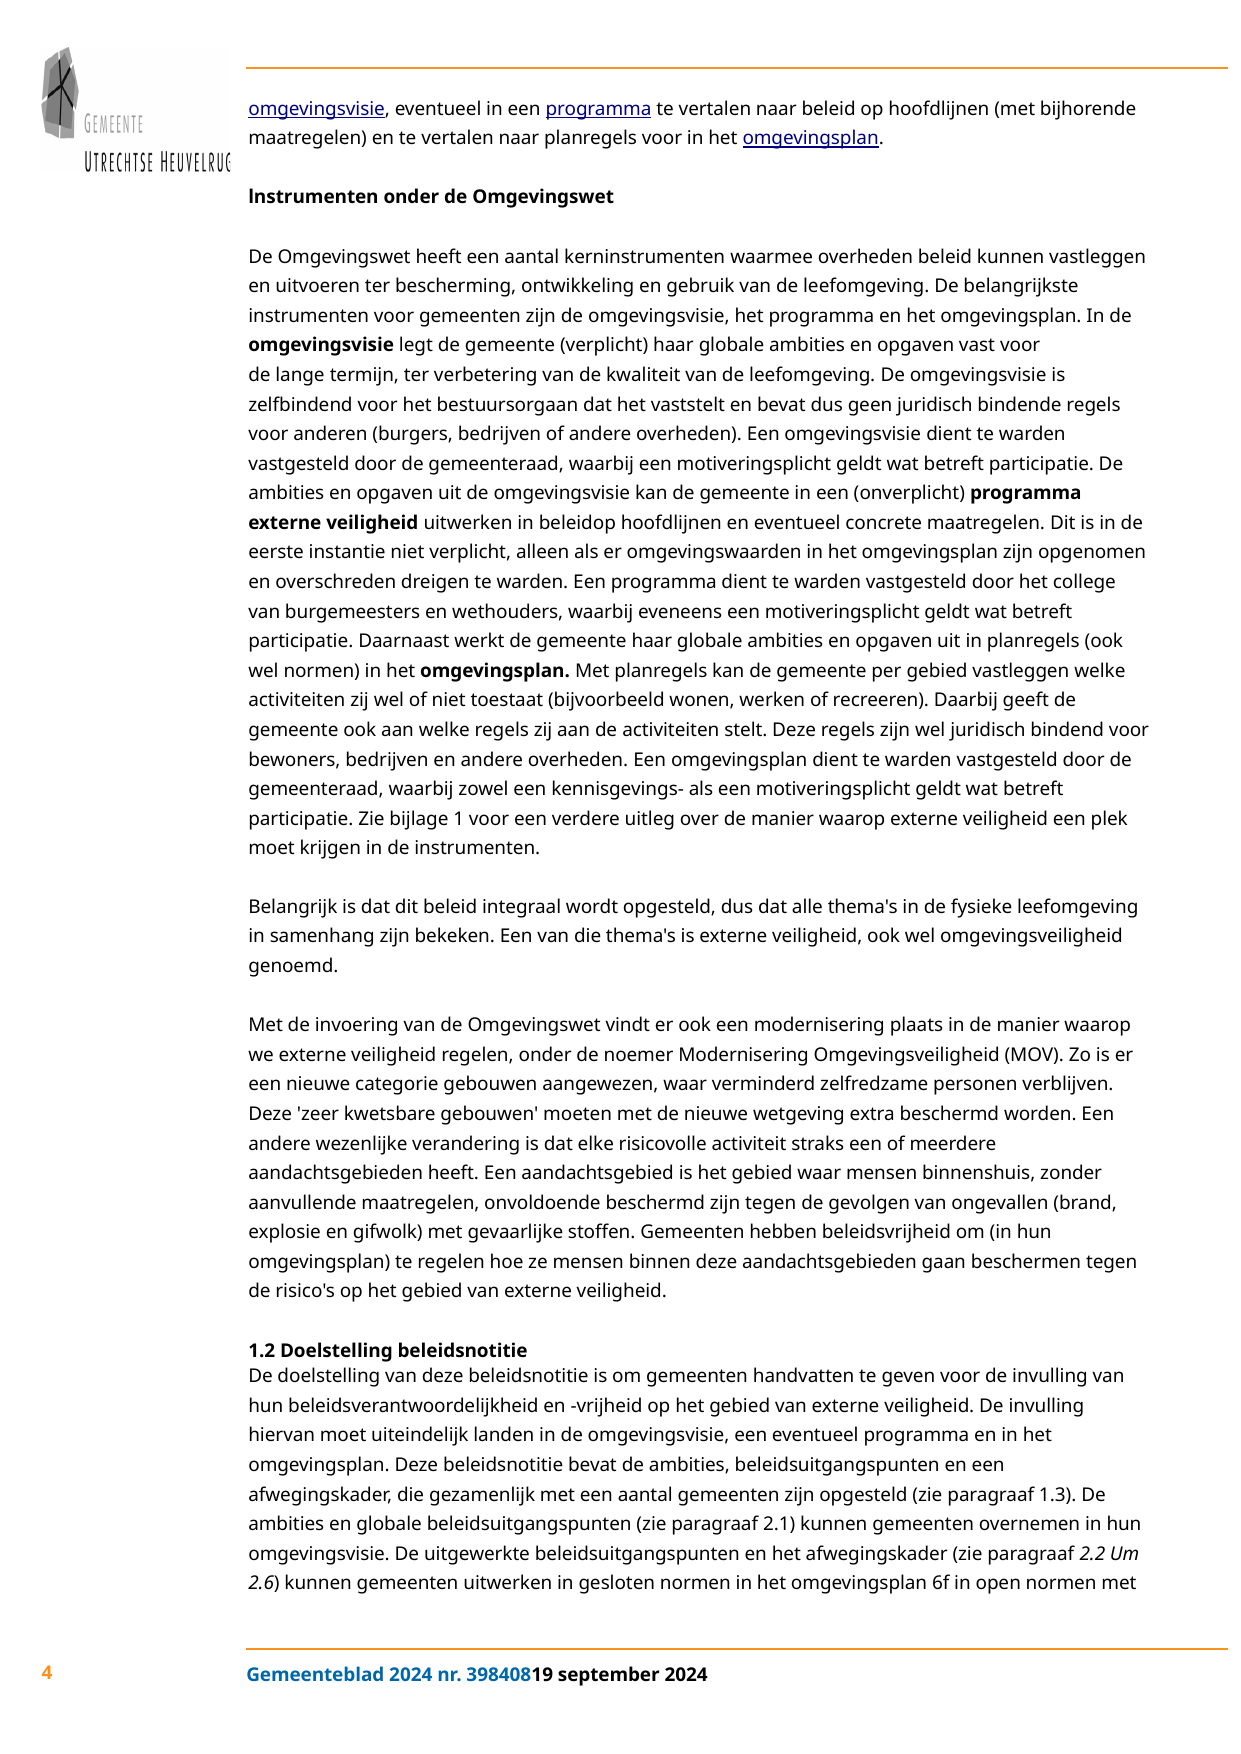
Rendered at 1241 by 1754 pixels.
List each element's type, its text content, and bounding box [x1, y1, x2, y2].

text De doelstelling van deze beleidsnotitie is om gemeenten handvatten te geven voor de invulling van hun beleidsverantwoordelijkheid en -vrijheid op het gebied van externe veiligheid. De invulling hiervan moet uiteindelijk landen in de omgevingsvisie, een eventueel programma en in het omgevingsplan. Deze beleidsnotitie bevat de ambities, beleidsuitgangspunten en een afwegingskader, die gezamenlijk met een aantal gemeenten zijn opgesteld (zie paragraaf 1.3). De ambities en globale beleidsuitgangspunten (zie paragraaf 2.1) kunnen gemeenten overnemen in hun omgevingsvisie. De uitgewerkte beleidsuitgangspunten en het afwegingskader (zie paragraaf 2.2 Um 2.6) kunnen gemeenten uitwerken in gesloten normen in het omgevingsplan 6f in open normen met [248, 1362, 1152, 1595]
text Met de invoering van de Omgevingswet vindt er ook een modernisering plaats in de manier waarop we externe veiligheid regelen, onder de noemer Modernisering Omgevingsveiligheid (MOV). Zo is er een nieuwe categorie gebouwen aangewezen, waar verminderd zelfredzame personen verblijven. Deze 'zeer kwetsbare gebouwen' moeten met de nieuwe wetgeving extra beschermd worden. Een andere wezenlijke verandering is dat elke risicovolle activiteit straks een of meerdere aandachtsgebieden heeft. Een aandachtsgebied is het gebied waar mensen binnenshuis, zonder aanvullende maatregelen, onvoldoende beschermd zijn tegen de gevolgen van ongevallen (brand, explosie en gifwolk) met gevaarlijke stoffen. Gemeenten hebben beleidsvrijheid om (in hun omgevingsplan) te regelen hoe ze mensen binnen deze aandachtsgebieden gaan beschermen tegen de risico's op het gebied van externe veiligheid. [248, 1011, 1152, 1303]
table_header lnstrumenten onder de Omgevingswet De Omgevingswet heeft een aantal kerninstrumenten waarmee overheden beleid kunnen vastleggen en uitvoeren ter bescherming, ontwikkeling en gebruik van de leefomgeving. De belangrijkste instrumenten voor gemeenten zijn de omgevingsvisie, het programma en het omgevingsplan. In de omgevingsvisie legt de gemeente (verplicht) haar globale ambities en opgaven vast voor de lange termijn, ter verbetering van de kwaliteit van de leefomgeving. De omgevingsvisie is zelfbindend voor het bestuursorgaan dat het vaststelt en bevat dus geen juridisch bindende regels voor anderen (burgers, bedrijven of andere overheden). Een omgevingsvisie dient te warden vastgesteld door de gemeenteraad, waarbij een motiveringsplicht geldt wat betreft participatie. De ambities en opgaven uit de omgevingsvisie kan de gemeente in een (onverplicht) programma externe veiligheid uitwerken in beleidop hoofdlijnen en eventueel concrete maatregelen. Dit is in de eerste instantie niet verplicht, alleen als er omgevingswaarden in het omgevingsplan zijn opgenomen en overschreden dreigen te warden. Een programma dient te warden vastgesteld door het college van burgemeesters en wethouders, waarbij eveneens een motiveringsplicht geldt wat betreft participatie. Daarnaast werkt de gemeente haar globale ambities en opgaven uit in planregels (ook wel normen) in het omgevingsplan. Met planregels kan de gemeente per gebied vastleggen welke activiteiten zij wel of niet toestaat (bijvoorbeeld wonen, werken of recreeren). Daarbij geeft de gemeente ook aan welke regels zij aan de activiteiten stelt. Deze regels zijn wel juridisch bindend voor bewoners, bedrijven en andere overheden. Een omgevingsplan dient te warden vastgesteld door de gemeenteraad, waarbij zowel een kennisgevings- als een motiveringsplicht geldt wat betreft participatie. Zie bijlage 1 voor een verdere uitleg over de manier waarop externe veiligheid een plek moet krijgen in de instrumenten. [248, 184, 1152, 860]
text 1.2 Doelstelling beleidsnotitie [248, 1337, 1152, 1362]
text Belangrijk is dat dit beleid integraal wordt opgesteld, dus dat alle thema's in de fysieke leefomgeving in samenhang zijn bekeken. Een van die thema's is externe veiligheid, ook wel omgevingsveiligheid genoemd. [248, 893, 1152, 978]
text omgevingsvisie, eventueel in een programma te vertalen naar beleid op hoofdlijnen (met bijhorende maatregelen) en te vertalen naar planregels voor in het omgevingsplan. [248, 95, 1152, 150]
picture [41, 47, 231, 172]
